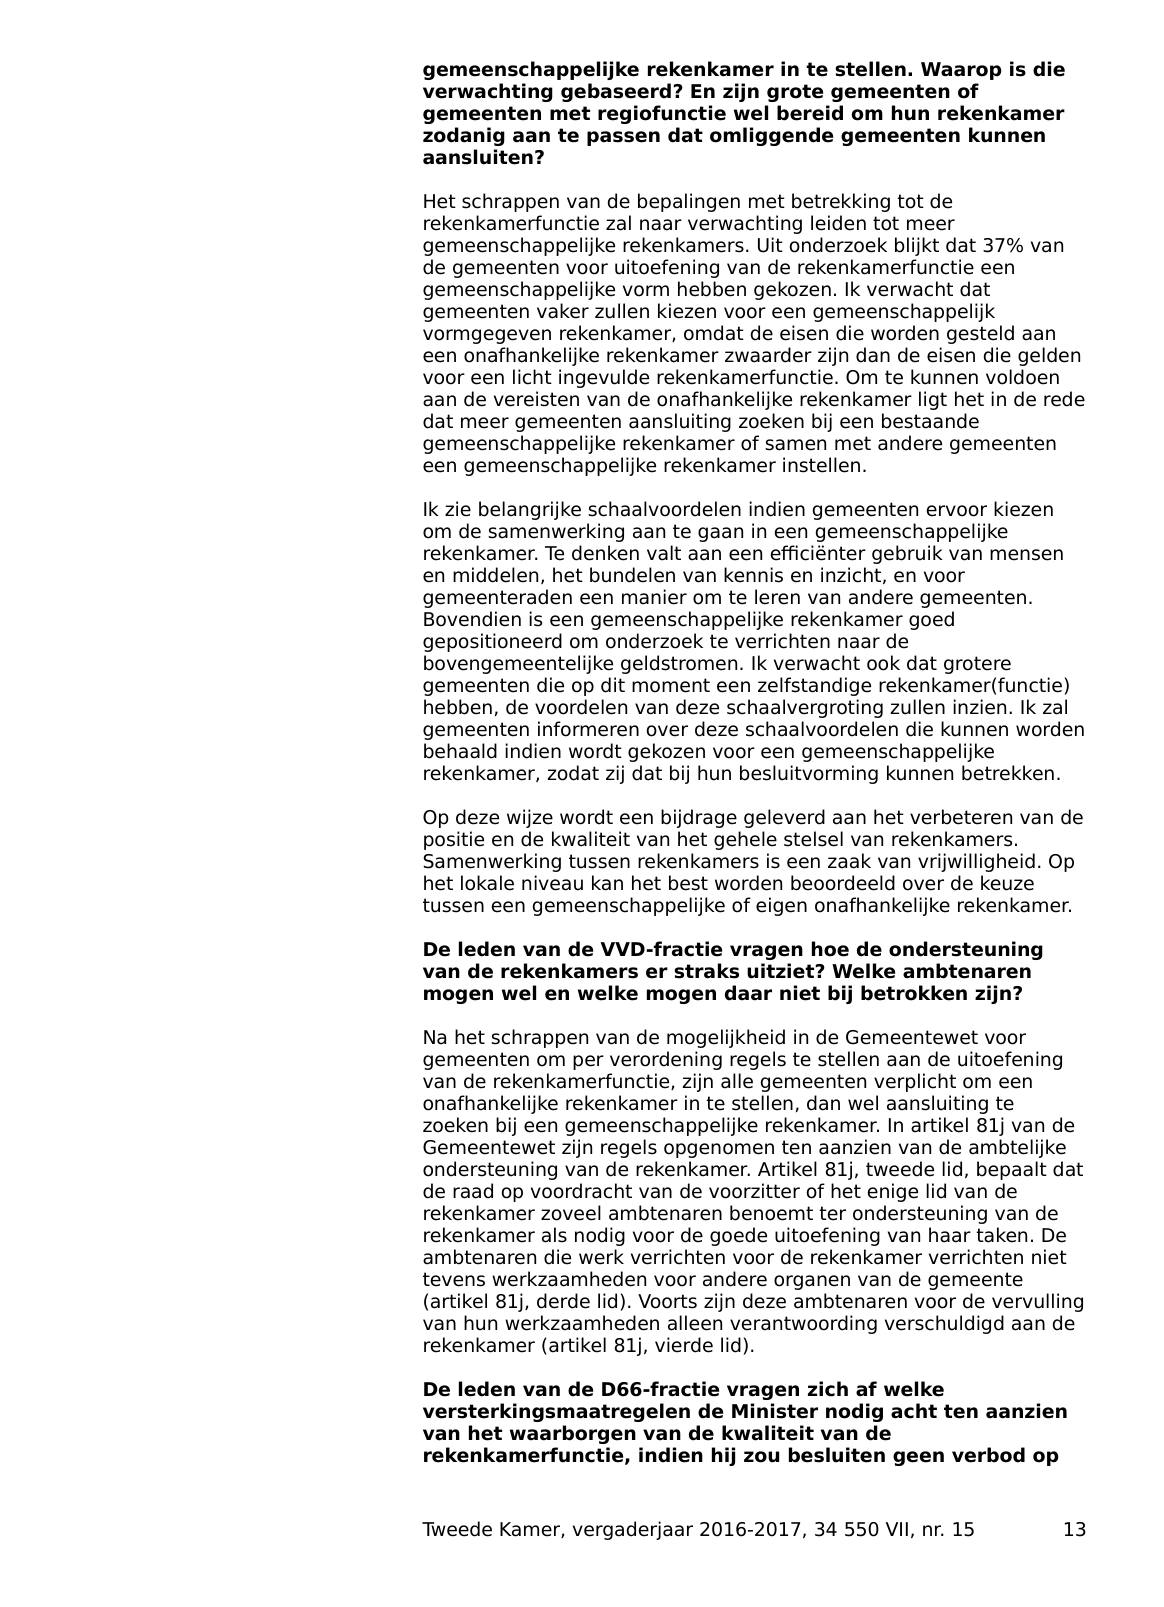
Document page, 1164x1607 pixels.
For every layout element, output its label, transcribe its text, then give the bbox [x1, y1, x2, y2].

text Na het schrappen van de mogelijkheid in de Gemeentewet voor gemeenten om per verordening regels te stellen aan de uitoefening van de rekenkamerfunctie, zijn alle gemeenten verplicht om een onafhankelijke rekenkamer in te stellen, dan wel aansluiting te zoeken bij een gemeenschappelijke rekenkamer. In artikel 81j van de Gemeentewet zijn regels opgenomen ten aanzien van de ambtelijke ondersteuning van de rekenkamer. Artikel 81j, tweede lid, bepaalt dat de raad op voordracht van de voorzitter of het enige lid van de rekenkamer zoveel ambtenaren benoemt ter ondersteuning van de rekenkamer als nodig voor de goede uitoefening van haar taken. De ambtenaren die werk verrichten voor de rekenkamer verrichten niet tevens werkzaamheden voor andere organen van de gemeente (artikel 81j, derde lid). Voorts zijn deze ambtenaren voor de vervulling van hun werkzaamheden alleen verantwoording verschuldigd aan de rekenkamer (artikel 81j, vierde lid). [422, 1027, 1087, 1357]
text De leden van de D66-fractie vragen zich af welke versterkingsmaatregelen de Minister nodig acht ten aanzien van het waarborgen van de kwaliteit van de rekenkamerfunctie, indien hij zou besluiten geen verbod op [422, 1379, 1087, 1467]
text Het schrappen van de bepalingen met betrekking tot de rekenkamerfunctie zal naar verwachting leiden tot meer gemeenschappelijke rekenkamers. Uit onderzoek blijkt dat 37% van de gemeenten voor uitoefening van de rekenkamerfunctie een gemeenschappelijke vorm hebben gekozen. Ik verwacht dat gemeenten vaker zullen kiezen voor een gemeenschappelijk vormgegeven rekenkamer, omdat de eisen die worden gesteld aan een onafhankelijke rekenkamer zwaarder zijn dan de eisen die gelden voor een licht ingevulde rekenkamerfunctie. Om te kunnen voldoen aan de vereisten van de onafhankelijke rekenkamer ligt het in de rede dat meer gemeenten aansluiting zoeken bij een bestaande gemeenschappelijke rekenkamer of samen met andere gemeenten een gemeenschappelijke rekenkamer instellen. [422, 191, 1087, 477]
text gemeenschappelijke rekenkamer in te stellen. Waarop is die verwachting gebaseerd? En zijn grote gemeenten of gemeenten met regiofunctie wel bereid om hun rekenkamer zodanig aan te passen dat omliggende gemeenten kunnen aansluiten? [422, 59, 1087, 169]
text De leden van de VVD-fractie vragen hoe de ondersteuning van de rekenkamers er straks uitziet? Welke ambtenaren mogen wel en welke mogen daar niet bij betrokken zijn? [422, 939, 1087, 1005]
text Ik zie belangrijke schaalvoordelen indien gemeenten ervoor kiezen om de samenwerking aan te gaan in een gemeenschappelijke rekenkamer. Te denken valt aan een efficiënter gebruik van mensen en middelen, het bundelen van kennis en inzicht, en voor gemeenteraden een manier om te leren van andere gemeenten. Bovendien is een gemeenschappelijke rekenkamer goed gepositioneerd om onderzoek te verrichten naar de bovengemeentelijke geldstromen. Ik verwacht ook dat grotere gemeenten die op dit moment een zelfstandige rekenkamer(functie) hebben, de voordelen van deze schaalvergroting zullen inzien. Ik zal gemeenten informeren over deze schaalvoordelen die kunnen worden behaald indien wordt gekozen voor een gemeenschappelijke rekenkamer, zodat zij dat bij hun besluitvorming kunnen betrekken. [422, 499, 1087, 785]
text Op deze wijze wordt een bijdrage geleverd aan het verbeteren van de positie en de kwaliteit van het gehele stelsel van rekenkamers. Samenwerking tussen rekenkamers is een zaak van vrijwilligheid. Op het lokale niveau kan het best worden beoordeeld over de keuze tussen een gemeenschappelijke of eigen onafhankelijke rekenkamer. [422, 807, 1087, 917]
